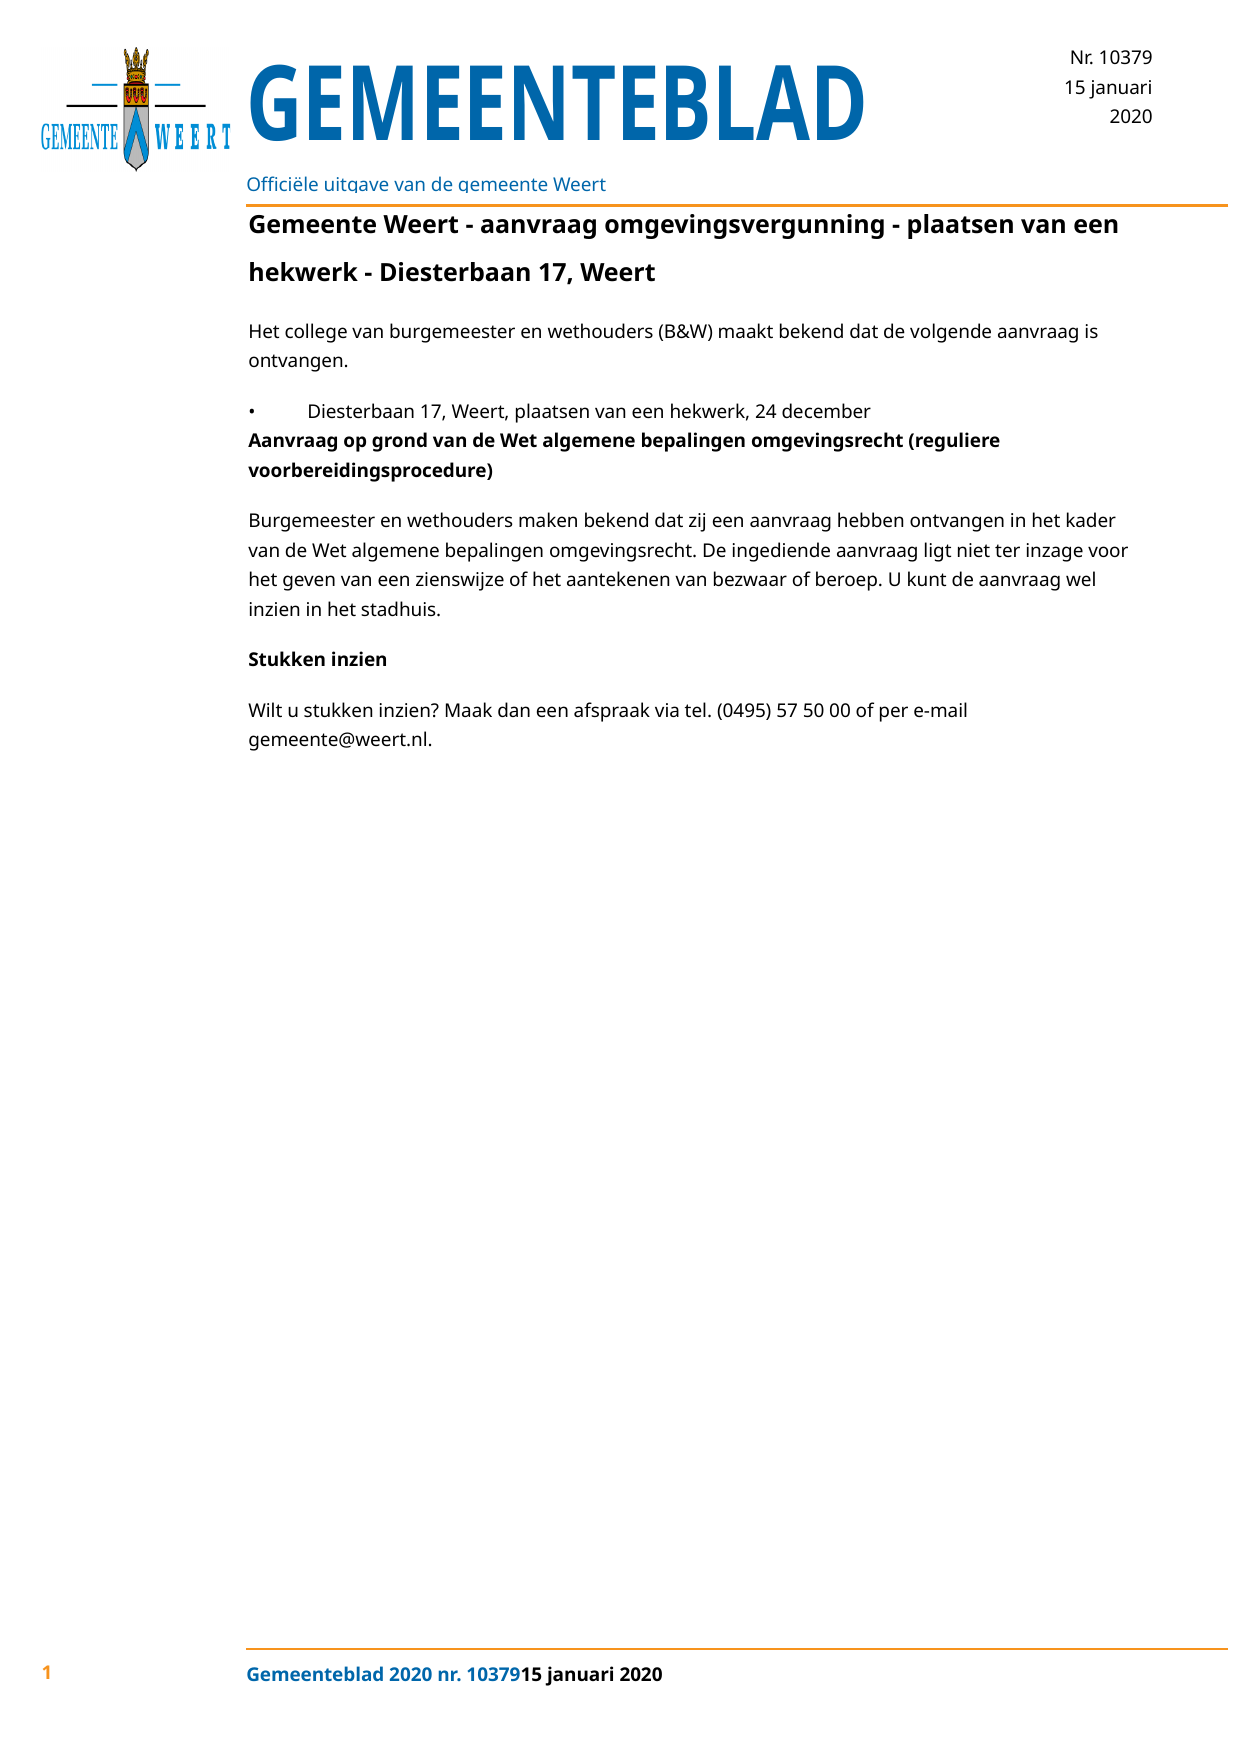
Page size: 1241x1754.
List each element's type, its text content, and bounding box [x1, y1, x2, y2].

text Gemeente Weert - aanvraag omgevingsvergunning - plaatsen van een hekwerk - Diesterbaan 17, Weert [248, 207, 1152, 288]
list Diesterbaan 17, Weert, plaatsen van een hekwerk, 24 december [248, 398, 1152, 424]
text Stukken inzien [248, 647, 1152, 672]
text Burgemeester en wethouders maken bekend dat zij een aanvraag hebben ontvangen in het kader van de Wet algemene bepalingen omgevingsrecht. De ingediende aanvraag ligt niet ter inzage voor het geven van een zienswijze of het aantekenen van bezwaar of beroep. U kunt de aanvraag wel inzien in het stadhuis. [248, 507, 1152, 622]
text Aanvraag op grond van de Wet algemene bepalingen omgevingsrecht (reguliere voorbereidingsprocedure) [248, 427, 1152, 483]
picture [41, 47, 231, 172]
text Wilt u stukken inzien? Maak dan een afspraak via tel. (0495) 57 50 00 of per e-mail gemeente@weert.nl. [248, 697, 1152, 752]
text Het college van burgemeester en wethouders (B&W) maakt bekend dat de volgende aanvraag is ontvangen. [248, 318, 1152, 373]
